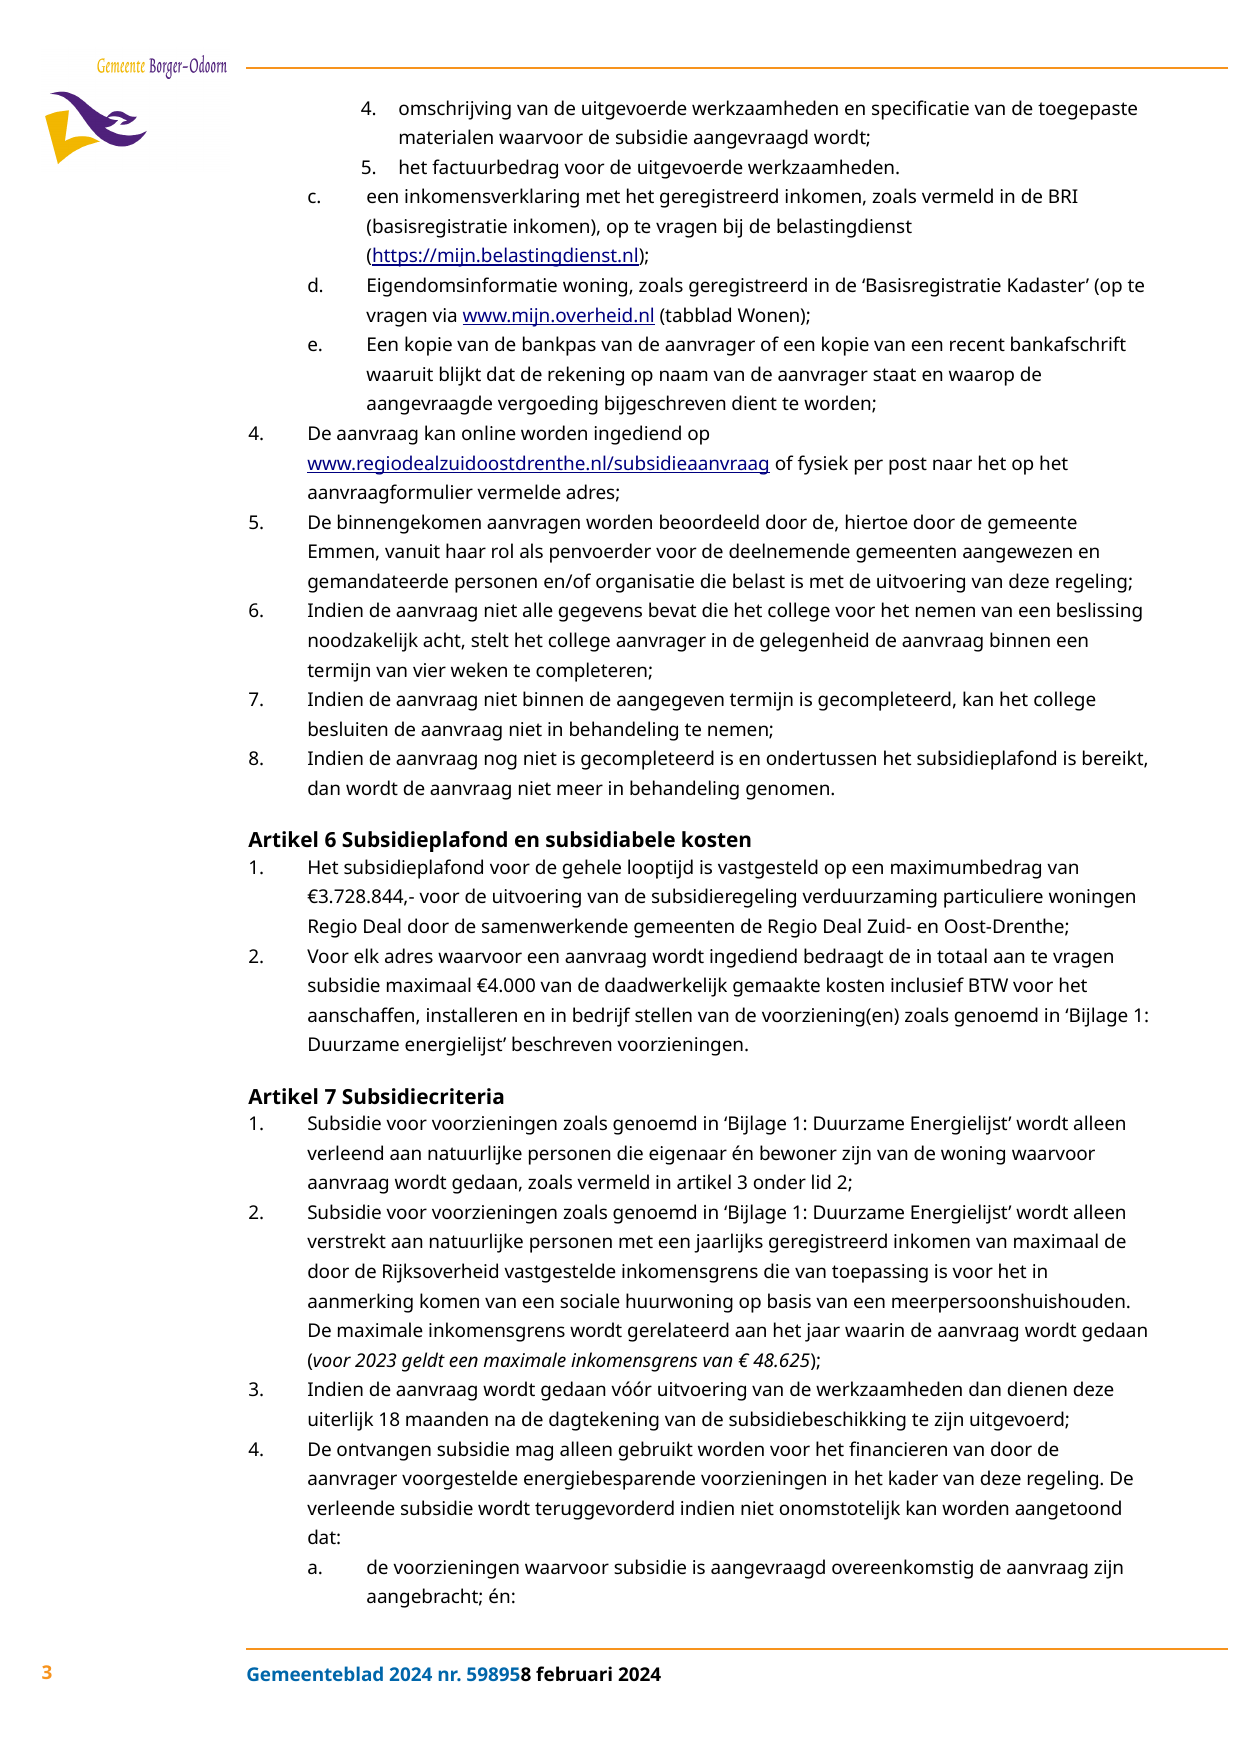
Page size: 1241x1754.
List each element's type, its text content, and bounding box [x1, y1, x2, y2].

list Voor elk adres waarvoor een aanvraag wordt ingediend bedraagt de in totaal aan te vragen subsidie maximaal €4.000 van de daadwerkelijk gemaakte kosten inclusief BTW voor het aanschaffen, installeren en in bedrijf stellen van de voorziening(en) zoals genoemd in ‘Bijlage 1: Duurzame energielijst’ beschreven voorzieningen. [248, 943, 1152, 1057]
list omschrijving van de uitgevoerde werkzaamheden en specificatie van de toegepaste materialen waarvoor de subsidie aangevraagd wordt; [361, 95, 1152, 150]
list Subsidie voor voorzieningen zoals genoemd in ‘Bijlage 1: Duurzame Energielijst’ wordt alleen verleend aan natuurlijke personen die eigenaar én bewoner zijn van de woning waarvoor aanvraag wordt gedaan, zoals vermeld in artikel 3 onder lid 2; [248, 1110, 1152, 1195]
list het factuurbedrag voor de uitgevoerde werkzaamheden. [361, 154, 1152, 180]
list Het subsidieplafond voor de gehele looptijd is vastgesteld op een maximumbedrag van €3.728.844,- voor de uitvoering van de subsidieregeling verduurzaming particuliere woningen Regio Deal door de samenwerkende gemeenten de Regio Deal Zuid- en Oost-Drenthe; [248, 854, 1152, 939]
list Indien de aanvraag niet alle gegevens bevat die het college voor het nemen van een beslissing noodzakelijk acht, stelt het college aanvrager in de gelegenheid de aanvraag binnen een termijn van vier weken te completeren; [248, 598, 1152, 683]
list De binnengekomen aanvragen worden beoordeeld door de, hiertoe door de gemeente Emmen, vanuit haar rol als penvoerder voor de deelnemende gemeenten aangewezen en gemandateerde personen en/of organisatie die belast is met de uitvoering van deze regeling; [248, 509, 1152, 594]
list Indien de aanvraag wordt gedaan vóór uitvoering van de werkzaamheden dan dienen deze uiterlijk 18 maanden na de dagtekening van de subsidiebeschikking te zijn uitgevoerd; [248, 1377, 1152, 1432]
list De ontvangen subsidie mag alleen gebruikt worden voor het financieren van door de aanvrager voorgestelde energiebesparende voorzieningen in het kader van deze regeling. De verleende subsidie wordt teruggevorderd indien niet onomstotelijk kan worden aangetoond dat: [248, 1436, 1152, 1550]
list Eigendomsinformatie woning, zoals geregistreerd in de ‘Basisregistratie Kadaster’ (op te vragen via www.mijn.overheid.nl (tabblad Wonen); [307, 272, 1152, 328]
list Indien de aanvraag niet binnen de aangegeven termijn is gecompleteerd, kan het college besluiten de aanvraag niet in behandeling te nemen; [248, 686, 1152, 742]
picture [41, 47, 231, 172]
list De aanvraag kan online worden ingediend op www.regiodealzuidoostdrenthe.nl/subsidieaanvraag of fysiek per post naar het op het aanvraagformulier vermelde adres; [248, 420, 1152, 505]
list de voorzieningen waarvoor subsidie is aangevraagd overeenkomstig de aanvraag zijn aangebracht; én: [307, 1554, 1152, 1609]
list een inkomensverklaring met het geregistreerd inkomen, zoals vermeld in de BRI (basisregistratie inkomen), op te vragen bij de belastingdienst (https://mijn.belastingdienst.nl); [307, 183, 1152, 268]
list Een kopie van de bankpas van de aanvrager of een kopie van een recent bankafschrift waaruit blijkt dat de rekening op naam van de aanvrager staat en waarop de aangevraagde vergoeding bijgeschreven dient te worden; [307, 331, 1152, 416]
list Indien de aanvraag nog niet is gecompleteerd is en ondertussen het subsidieplafond is bereikt, dan wordt de aanvraag niet meer in behandeling genomen. [248, 746, 1152, 801]
text Artikel 7 Subsidiecriteria [248, 1082, 1152, 1110]
text Artikel 6 Subsidieplafond en subsidiabele kosten [248, 826, 1152, 854]
list Subsidie voor voorzieningen zoals genoemd in ‘Bijlage 1: Duurzame Energielijst’ wordt alleen verstrekt aan natuurlijke personen met een jaarlijks geregistreerd inkomen van maximaal de door de Rijksoverheid vastgestelde inkomensgrens die van toepassing is voor het in aanmerking komen van een sociale huurwoning op basis van een meerpersoonshuishouden. De maximale inkomensgrens wordt gerelateerd aan het jaar waarin de aanvraag wordt gedaan (voor 2023 geldt een maximale inkomensgrens van € 48.625); [248, 1199, 1152, 1373]
